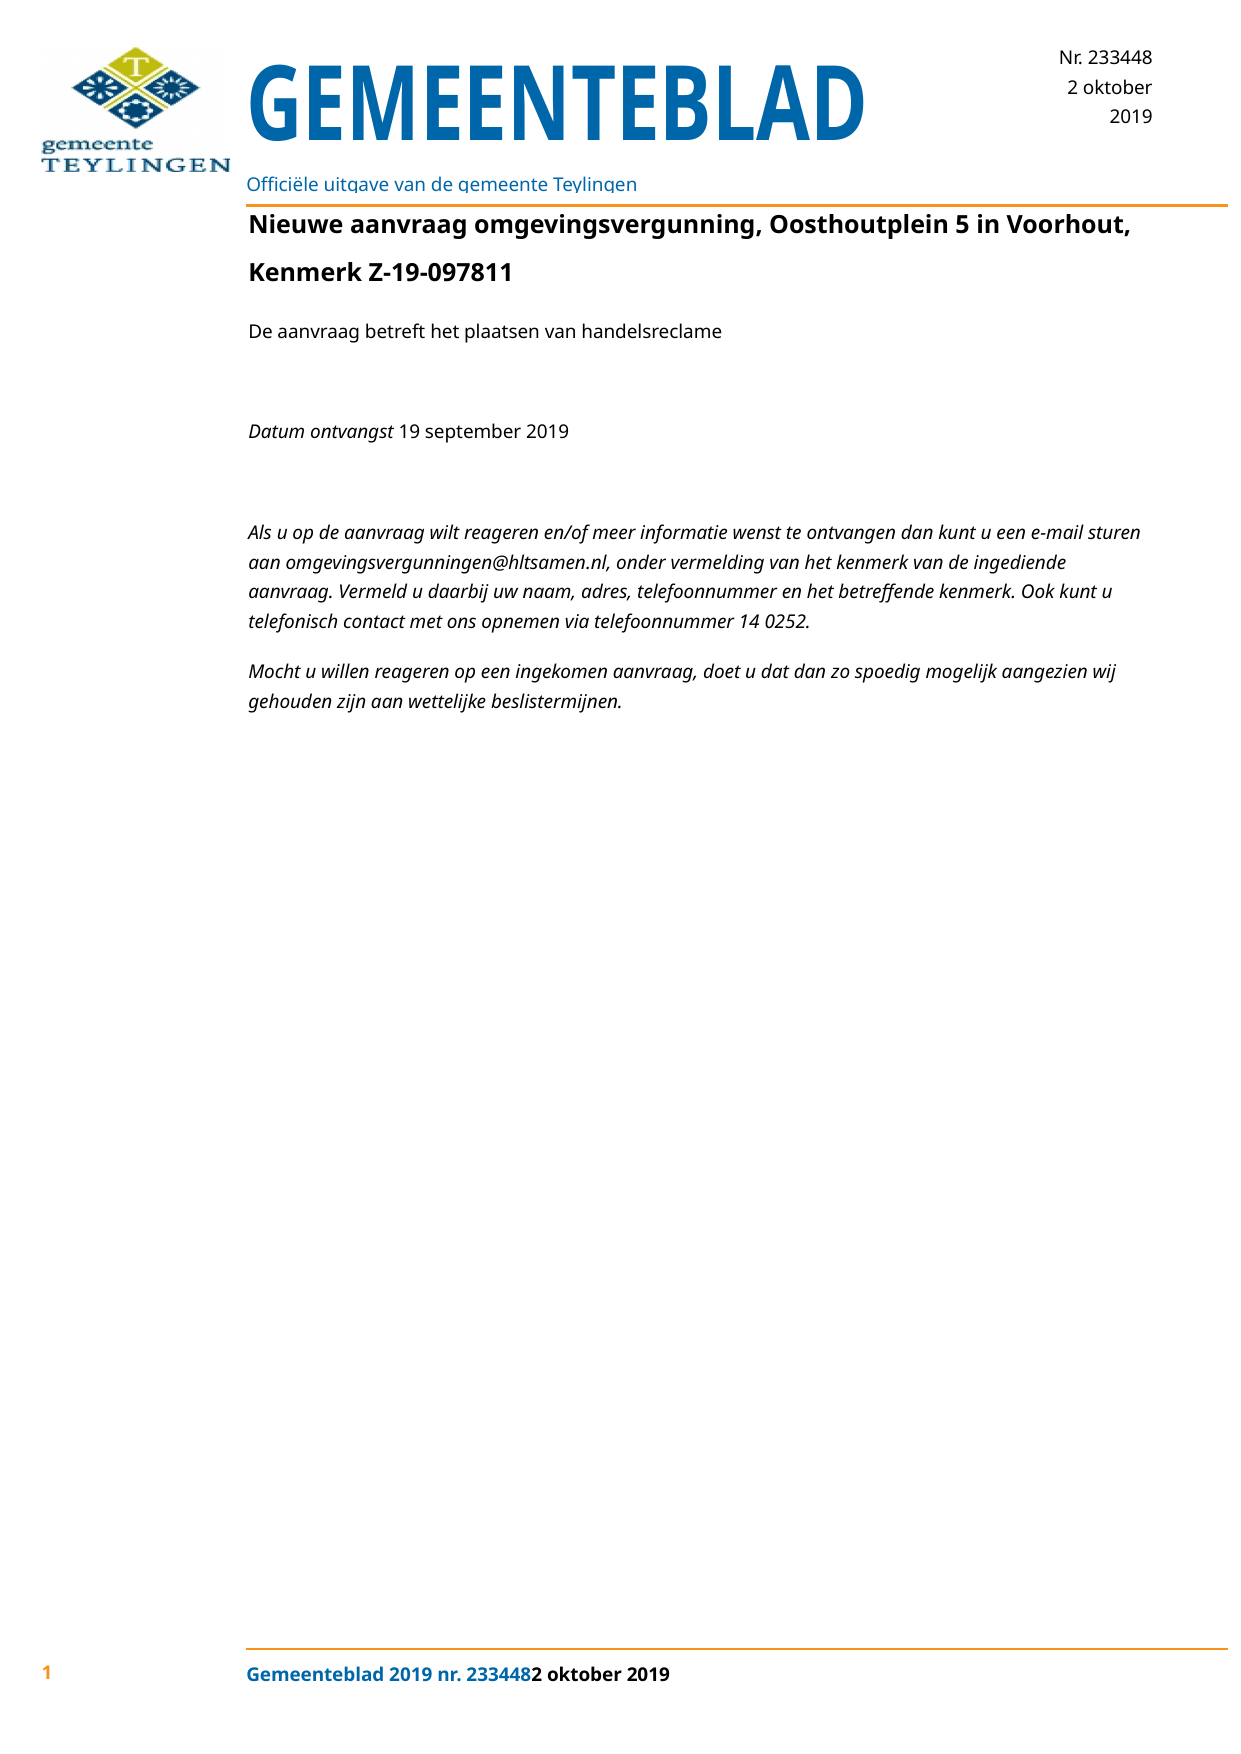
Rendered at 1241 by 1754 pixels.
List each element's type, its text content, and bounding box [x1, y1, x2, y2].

text Als u op de aanvraag wilt reageren en/of meer informatie wenst te ontvangen dan kunt u een e-mail sturen aan omgevingsvergunningen@hltsamen.nl, onder vermelding van het kenmerk van de ingediende aanvraag. Vermeld u daarbij uw naam, adres, telefoonnummer en het betreffende kenmerk. Ook kunt u telefonisch contact met ons opnemen via telefoonnummer 14 0252. [248, 519, 1152, 634]
text Nieuwe aanvraag omgevingsvergunning, Oosthoutplein 5 in Voorhout, Kenmerk Z-19-097811 [248, 207, 1152, 288]
text De aanvraag betreft het plaatsen van handelsreclame [248, 318, 1152, 344]
text Mocht u willen reageren op een ingekomen aanvraag, doet u dat dan zo spoedig mogelijk aangezien wij gehouden zijn aan wettelijke beslistermijnen. [248, 659, 1152, 714]
text Datum ontvangst 19 september 2019 [248, 419, 1152, 444]
picture [41, 47, 231, 172]
